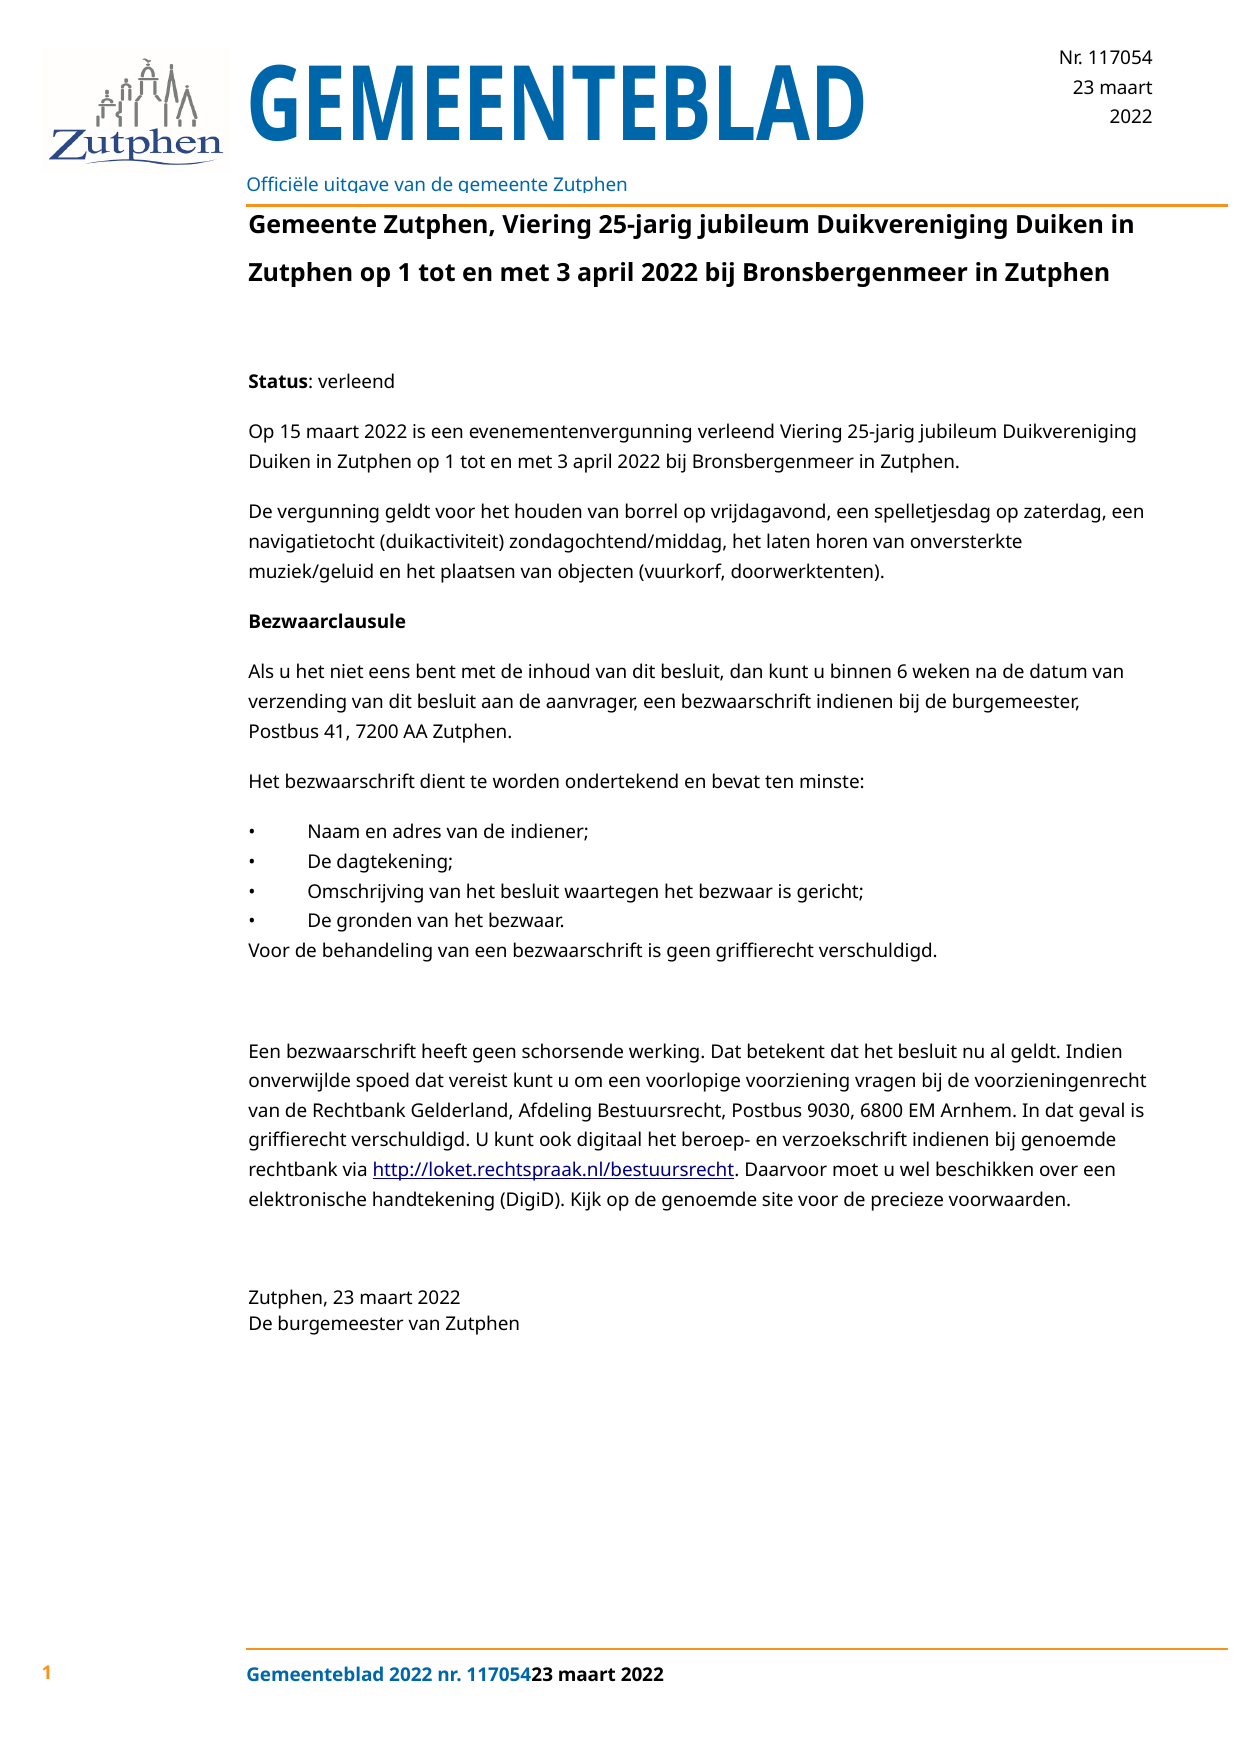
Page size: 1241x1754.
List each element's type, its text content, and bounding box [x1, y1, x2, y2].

picture [41, 47, 231, 172]
text Het bezwaarschrift dient te worden ondertekend en bevat ten minste: [248, 768, 1152, 794]
list Naam en adres van de indiener; [248, 819, 1152, 844]
text Zutphen, 23 maart 2022 [248, 1284, 1152, 1310]
list De dagtekening; [248, 848, 1152, 874]
list Omschrijving van het besluit waartegen het bezwaar is gericht; [248, 878, 1152, 904]
text De vergunning geldt voor het houden van borrel op vrijdagavond, een spelletjesdag op zaterdag, een navigatietocht (duikactiviteit) zondagochtend/middag, het laten horen van onversterkte muziek/geluid en het plaatsen van objecten (vuurkorf, doorwerktenten). [248, 499, 1152, 584]
text Status: verleend [248, 368, 1152, 394]
text Een bezwaarschrift heeft geen schorsende werking. Dat betekent dat het besluit nu al geldt. Indien onverwijlde spoed dat vereist kunt u om een voorlopige voorziening vragen bij de voorzieningenrecht van de Rechtbank Gelderland, Afdeling Bestuursrecht, Postbus 9030, 6800 EM Arnhem. In dat geval is griffierecht verschuldigd. U kunt ook digitaal het beroep- en verzoekschrift indienen bij genoemde rechtbank via http://loket.rechtspraak.nl/bestuursrecht. Daarvoor moet u wel beschikken over een elektronische handtekening (DigiD). Kijk op de genoemde site voor de precieze voorwaarden. [248, 1038, 1152, 1212]
text Op 15 maart 2022 is een evenementenvergunning verleend Viering 25-jarig jubileum Duikvereniging Duiken in Zutphen op 1 tot en met 3 april 2022 bij Bronsbergenmeer in Zutphen. [248, 419, 1152, 474]
text Gemeente Zutphen, Viering 25-jarig jubileum Duikvereniging Duiken in Zutphen op 1 tot en met 3 april 2022 bij Bronsbergenmeer in Zutphen [248, 207, 1152, 288]
text Als u het niet eens bent met de inhoud van dit besluit, dan kunt u binnen 6 weken na de datum van verzending van dit besluit aan de aanvrager, een bezwaarschrift indienen bij de burgemeester, Postbus 41, 7200 AA Zutphen. [248, 659, 1152, 744]
text Bezwaarclausule [248, 608, 1152, 634]
list De gronden van het bezwaar. [248, 907, 1152, 933]
text Voor de behandeling van een bezwaarschrift is geen griffierecht verschuldigd. [248, 937, 1152, 963]
text De burgemeester van Zutphen [248, 1310, 1152, 1336]
